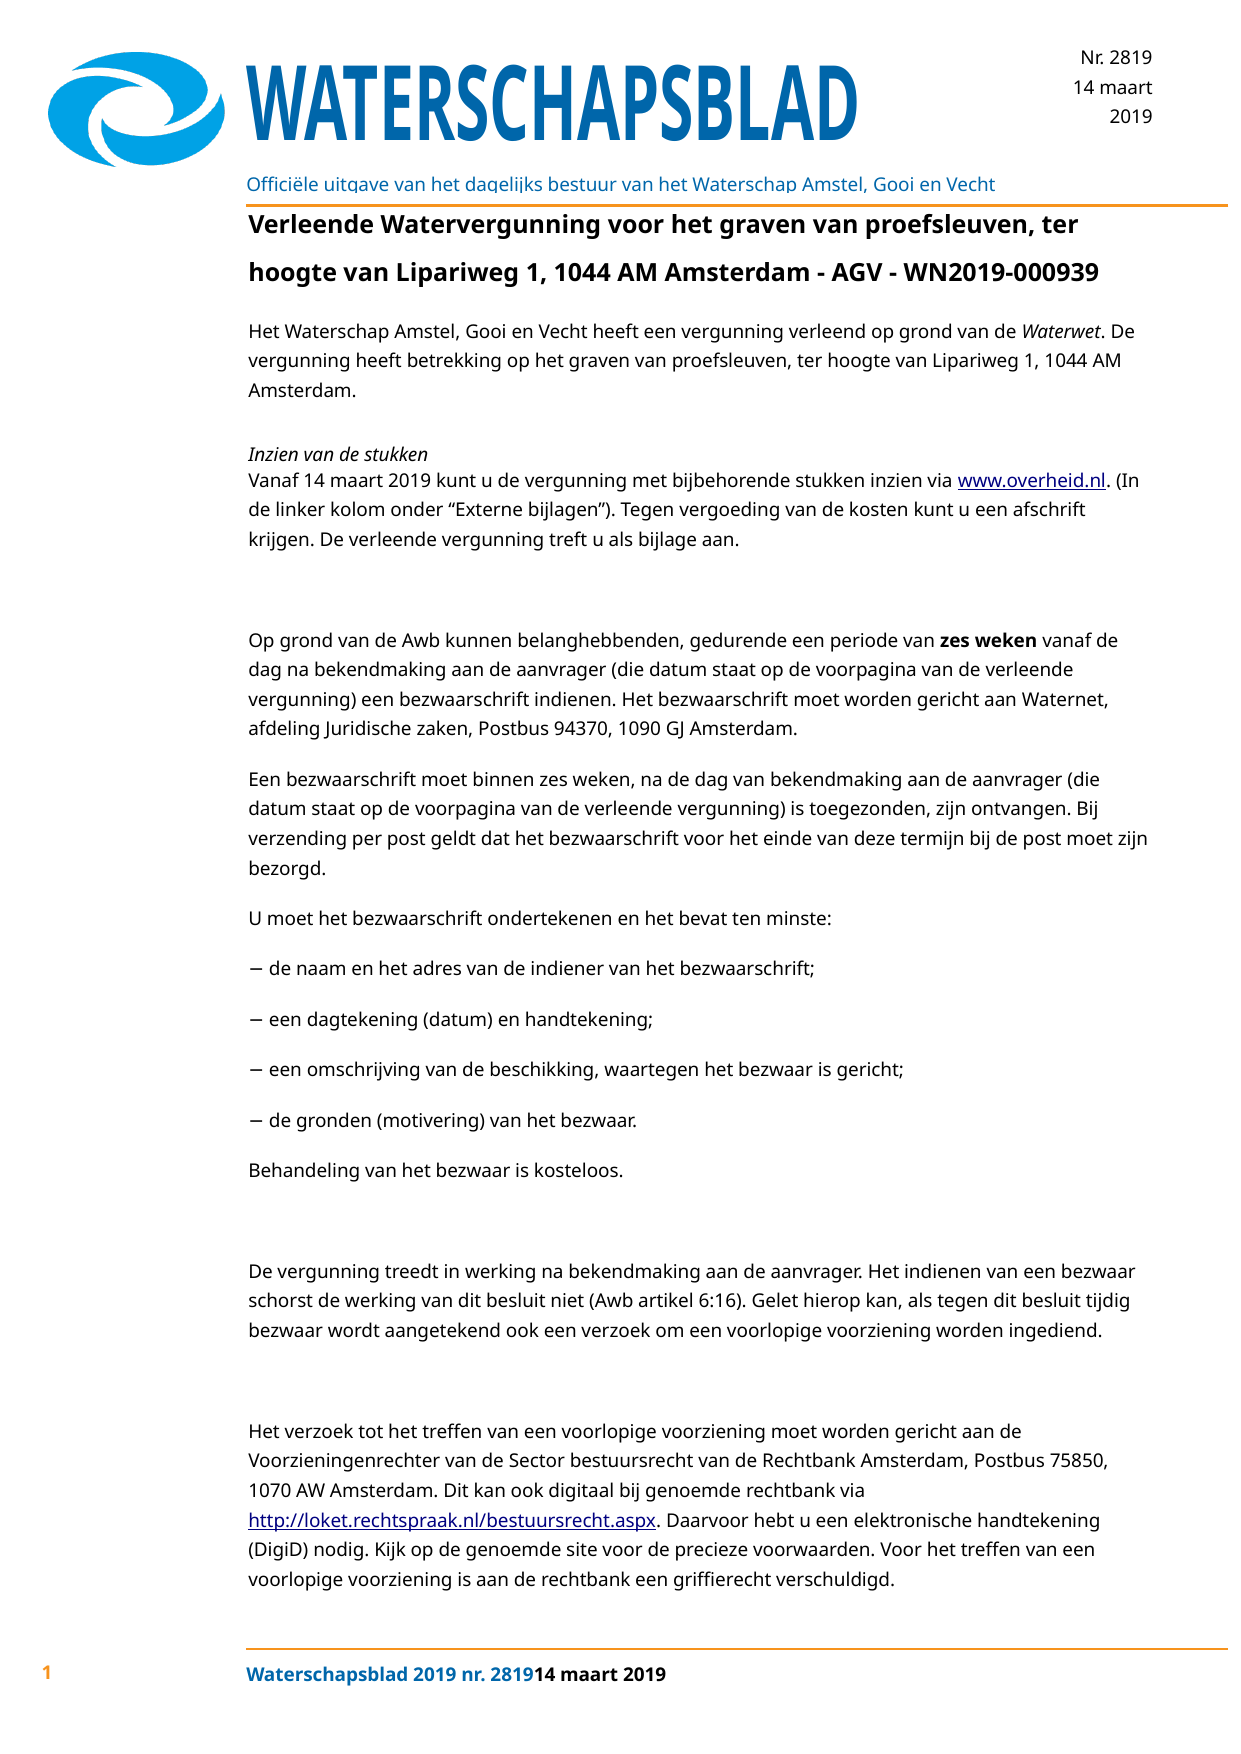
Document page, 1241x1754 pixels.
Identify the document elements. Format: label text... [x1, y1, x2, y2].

text Verleende Watervergunning voor het graven van proefsleuven, ter hoogte van Lipariweg 1, 1044 AM Amsterdam - AGV - WN2019-000939 [248, 207, 1152, 288]
text Het Waterschap Amstel, Gooi en Vecht heeft een vergunning verleend op grond van de Waterwet. De vergunning heeft betrekking op het graven van proefsleuven, ter hoogte van Lipariweg 1, 1044 AM Amsterdam. [248, 318, 1152, 403]
text Behandeling van het bezwaar is kosteloos. [248, 1157, 1152, 1183]
text Op grond van de Awb kunnen belanghebbenden, gedurende een periode van zes weken vanaf de dag na bekendmaking aan de aanvrager (die datum staat op de voorpagina van de verleende vergunning) een bezwaarschrift indienen. Het bezwaarschrift moet worden gericht aan Waternet, afdeling Juridische zaken, Postbus 94370, 1090 GJ Amsterdam. [248, 627, 1152, 741]
text − een dagtekening (datum) en handtekening; [248, 1006, 1152, 1032]
text − de gronden (motivering) van het bezwaar. [248, 1107, 1152, 1132]
picture [41, 47, 231, 172]
text − een omschrijving van de beschikking, waartegen het bezwaar is gericht; [248, 1056, 1152, 1082]
text − de naam en het adres van de indiener van het bezwaarschrift; [248, 956, 1152, 981]
text De vergunning treedt in werking na bekendmaking aan de aanvrager. Het indienen van een bezwaar schorst de werking van dit besluit niet (Awb artikel 6:16). Gelet hierop kan, als tegen dit besluit tijdig bezwaar wordt aangetekend ook een verzoek om een voorlopige voorziening worden ingediend. [248, 1258, 1152, 1343]
text Het verzoek tot het treffen van een voorlopige voorziening moet worden gericht aan de Voorzieningenrechter van de Sector bestuursrecht van de Rechtbank Amsterdam, Postbus 75850, 1070 AW Amsterdam. Dit kan ook digitaal bij genoemde rechtbank via http://loket.rechtspraak.nl/bestuursrecht.aspx. Daarvoor hebt u een elektronische handtekening (DigiD) nodig. Kijk op de genoemde site voor de precieze voorwaarden. Voor het treffen van een voorlopige voorziening is aan de rechtbank een griffierecht verschuldigd. [248, 1418, 1152, 1592]
text Een bezwaarschrift moet binnen zes weken, na de dag van bekendmaking aan de aanvrager (die datum staat op de voorpagina van de verleende vergunning) is toegezonden, zijn ontvangen. Bij verzending per post geldt dat het bezwaarschrift voor het einde van deze termijn bij de post moet zijn bezorgd. [248, 766, 1152, 880]
text Inzien van de stukken [248, 441, 1152, 467]
text U moet het bezwaarschrift ondertekenen en het bevat ten minste: [248, 905, 1152, 931]
text Vanaf 14 maart 2019 kunt u de vergunning met bijbehorende stukken inzien via www.overheid.nl. (In de linker kolom onder “Externe bijlagen”). Tegen vergoeding van de kosten kunt u een afschrift krijgen. De verleende vergunning treft u als bijlage aan. [248, 467, 1152, 552]
